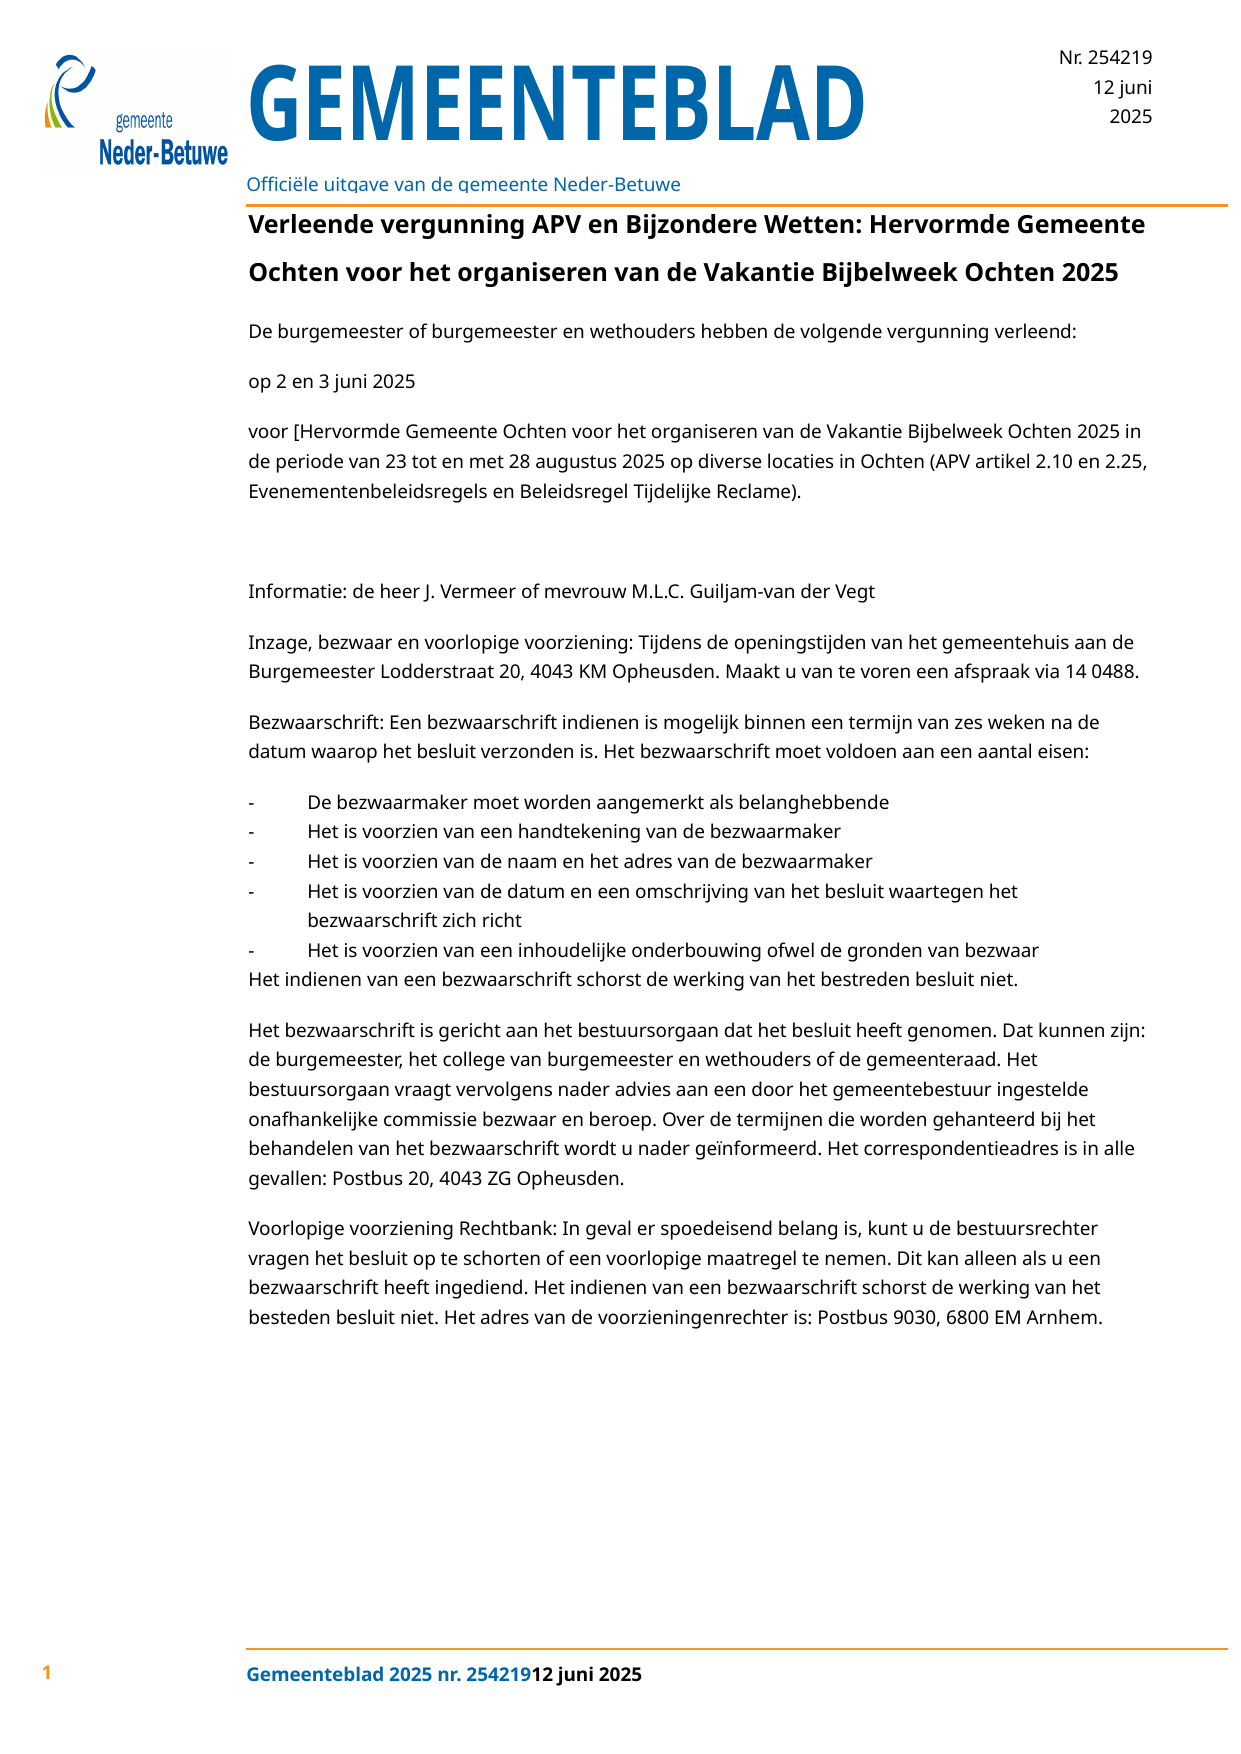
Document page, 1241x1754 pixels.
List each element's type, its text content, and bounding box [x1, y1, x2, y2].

text Bezwaarschrift: Een bezwaarschrift indienen is mogelijk binnen een termijn van zes weken na de datum waarop het besluit verzonden is. Het bezwaarschrift moet voldoen aan een aantal eisen: [248, 709, 1152, 764]
list Het is voorzien van een inhoudelijke onderbouwing ofwel de gronden van bezwaar [248, 937, 1152, 963]
list De bezwaarmaker moet worden aangemerkt als belanghebbende [248, 789, 1152, 815]
text Verleende vergunning APV en Bijzondere Wetten: Hervormde Gemeente Ochten voor het organiseren van de Vakantie Bijbelweek Ochten 2025 [248, 207, 1152, 288]
text Informatie: de heer J. Vermeer of mevrouw M.L.C. Guiljam-van der Vegt [248, 579, 1152, 604]
list Het is voorzien van een handtekening van de bezwaarmaker [248, 819, 1152, 844]
text voor [Hervormde Gemeente Ochten voor het organiseren van de Vakantie Bijbelweek Ochten 2025 in de periode van 23 tot en met 28 augustus 2025 op diverse locaties in Ochten (APV artikel 2.10 en 2.25, Evenementenbeleidsregels en Beleidsregel Tijdelijke Reclame). [248, 419, 1152, 504]
list Het is voorzien van de datum en een omschrijving van het besluit waartegen het bezwaarschrift zich richt [248, 878, 1152, 933]
text Het bezwaarschrift is gericht aan het bestuursorgaan dat het besluit heeft genomen. Dat kunnen zijn: de burgemeester, het college van burgemeester en wethouders of de gemeenteraad. Het bestuursorgaan vraagt vervolgens nader advies aan een door het gemeentebestuur ingestelde onafhankelijke commissie bezwaar en beroep. Over de termijnen die worden gehanteerd bij het behandelen van het bezwaarschrift wordt u nader geïnformeerd. Het correspondentieadres is in alle gevallen: Postbus 20, 4043 ZG Opheusden. [248, 1017, 1152, 1191]
text Inzage, bezwaar en voorlopige voorziening: Tijdens de openingstijden van het gemeentehuis aan de Burgemeester Lodderstraat 20, 4043 KM Opheusden. Maakt u van te voren een afspraak via 14 0488. [248, 629, 1152, 684]
text Het indienen van een bezwaarschrift schorst de werking van het bestreden besluit niet. [248, 967, 1152, 992]
picture [41, 47, 231, 172]
list Het is voorzien van de naam en het adres van de bezwaarmaker [248, 848, 1152, 874]
text op 2 en 3 juni 2025 [248, 368, 1152, 394]
text Voorlopige voorziening Rechtbank: In geval er spoedeisend belang is, kunt u de bestuursrechter vragen het besluit op te schorten of een voorlopige maatregel te nemen. Dit kan alleen als u een bezwaarschrift heeft ingediend. Het indienen van een bezwaarschrift schorst de werking van het besteden besluit niet. Het adres van de voorzieningenrechter is: Postbus 9030, 6800 EM Arnhem. [248, 1215, 1152, 1330]
text De burgemeester of burgemeester en wethouders hebben de volgende vergunning verleend: [248, 318, 1152, 344]
